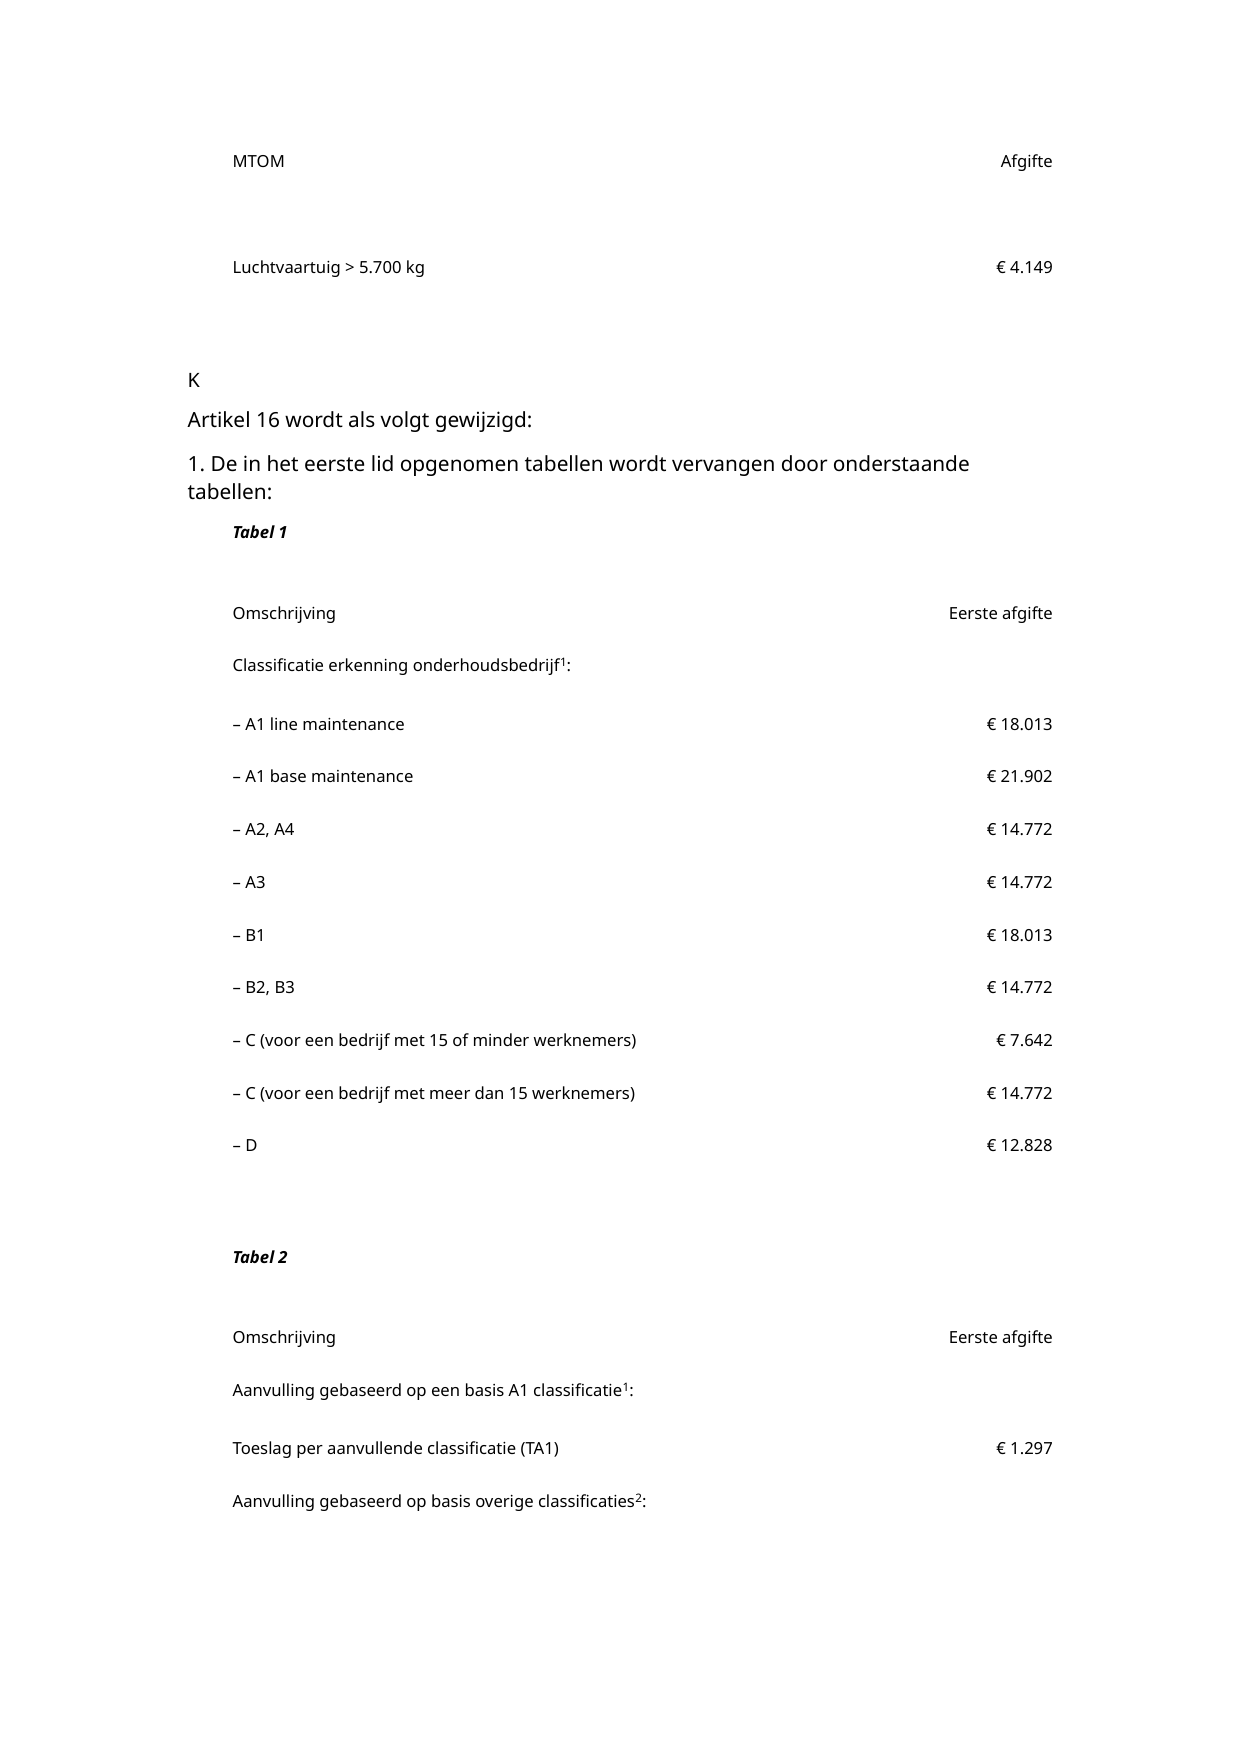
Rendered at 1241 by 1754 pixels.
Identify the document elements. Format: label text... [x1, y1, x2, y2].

table_cell – A2, A4 [233, 818, 921, 871]
table_cell € 18.013 [921, 713, 1053, 765]
table_cell [782, 203, 1053, 255]
table_header Omschrijving [233, 601, 921, 654]
table_header Omschrijving [233, 1326, 921, 1378]
table_cell – C (voor een bedrijf met 15 of minder werknemers) [233, 1029, 921, 1081]
table_header Afgifte [782, 150, 1053, 203]
table_cell € 14.772 [921, 1081, 1053, 1134]
table_cell [921, 654, 1053, 712]
table_cell Classificatie erkenning onderhoudsbedrijf1: [233, 654, 921, 712]
table_cell € 7.642 [921, 1029, 1053, 1081]
table_cell – D [233, 1134, 921, 1187]
table_cell – A1 base maintenance [233, 765, 921, 818]
text Tabel 2 [232, 1245, 1053, 1268]
table_cell Luchtvaartuig > 5.700 kg [233, 255, 782, 308]
table_cell – A3 [233, 871, 921, 923]
table_cell Toeslag per aanvullende classificatie (TA1) [233, 1437, 921, 1490]
table_cell € 21.902 [921, 765, 1053, 818]
table_header MTOM [233, 150, 782, 203]
table_cell – B1 [233, 923, 921, 976]
text 1. De in het eerste lid opgenomen tabellen wordt vervangen door onderstaande tabellen: [187, 449, 1053, 506]
table_cell [921, 1379, 1053, 1437]
table_cell € 18.013 [921, 923, 1053, 976]
text Artikel 16 wordt als volgt gewijzigd: [187, 405, 1053, 434]
table_cell € 14.772 [921, 871, 1053, 923]
text Tabel 1 [232, 521, 1053, 543]
table_cell Aanvulling gebaseerd op basis overige classificaties2: [233, 1490, 921, 1548]
table_cell € 4.149 [782, 255, 1053, 308]
table_cell € 1.297 [921, 1437, 1053, 1490]
table_cell – A1 line maintenance [233, 713, 921, 765]
table_cell Aanvulling gebaseerd op een basis A1 classificatie1: [233, 1379, 921, 1437]
table_header Eerste afgifte [921, 1326, 1053, 1378]
table_cell € 14.772 [921, 818, 1053, 871]
text K [187, 367, 1053, 393]
table_cell – B2, B3 [233, 976, 921, 1029]
table_cell – C (voor een bedrijf met meer dan 15 werknemers) [233, 1081, 921, 1134]
table_cell € 12.828 [921, 1134, 1053, 1187]
table_cell € 14.772 [921, 976, 1053, 1029]
table_header Eerste afgifte [921, 601, 1053, 654]
table_cell [233, 203, 782, 255]
table_cell [921, 1490, 1053, 1548]
